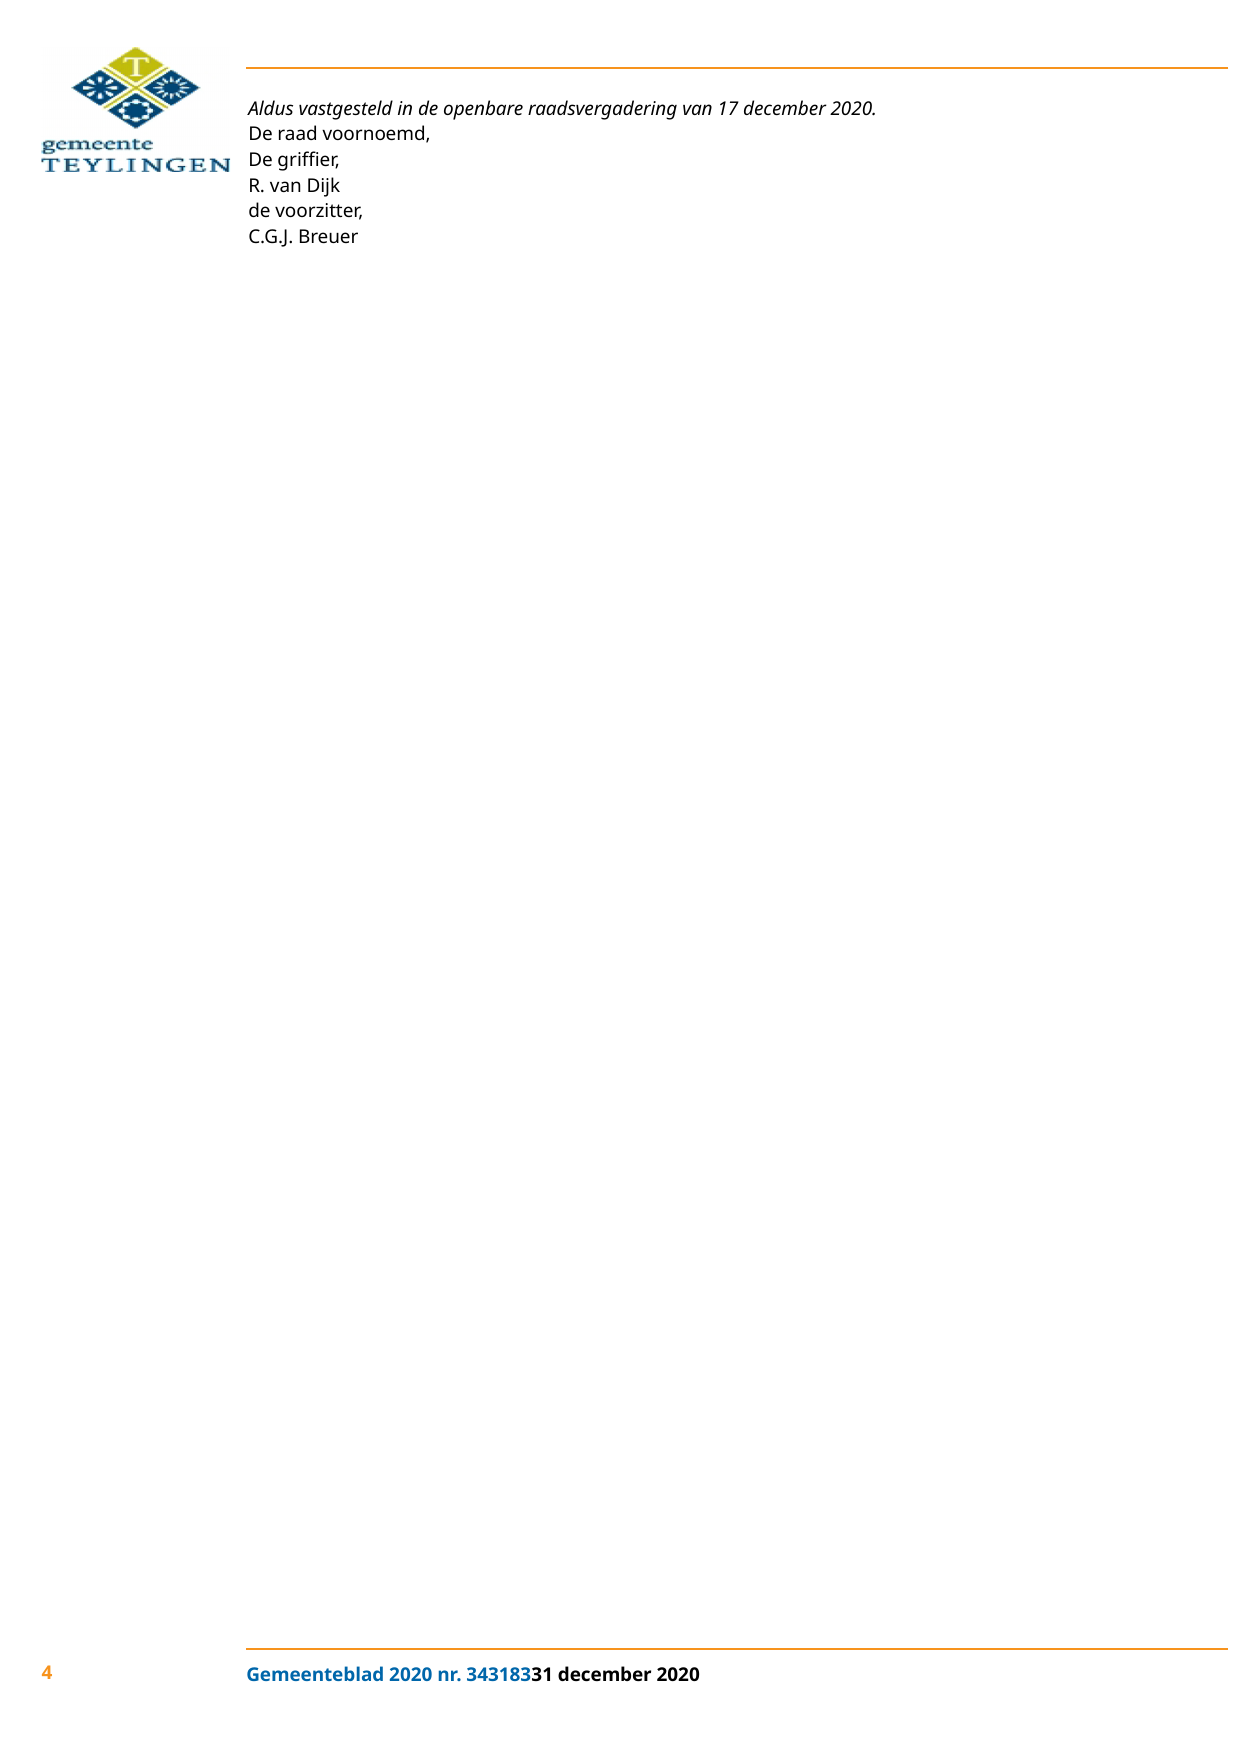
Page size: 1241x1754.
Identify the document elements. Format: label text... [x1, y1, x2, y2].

text C.G.J. Breuer [248, 223, 1152, 249]
text R. van Dijk [248, 172, 1152, 198]
text De raad voornoemd, [248, 121, 1152, 146]
picture [41, 47, 231, 172]
text Aldus vastgesteld in de openbare raadsvergadering van 17 december 2020. [248, 95, 1152, 121]
text de voorzitter, [248, 198, 1152, 223]
text De griffier, [248, 146, 1152, 172]
